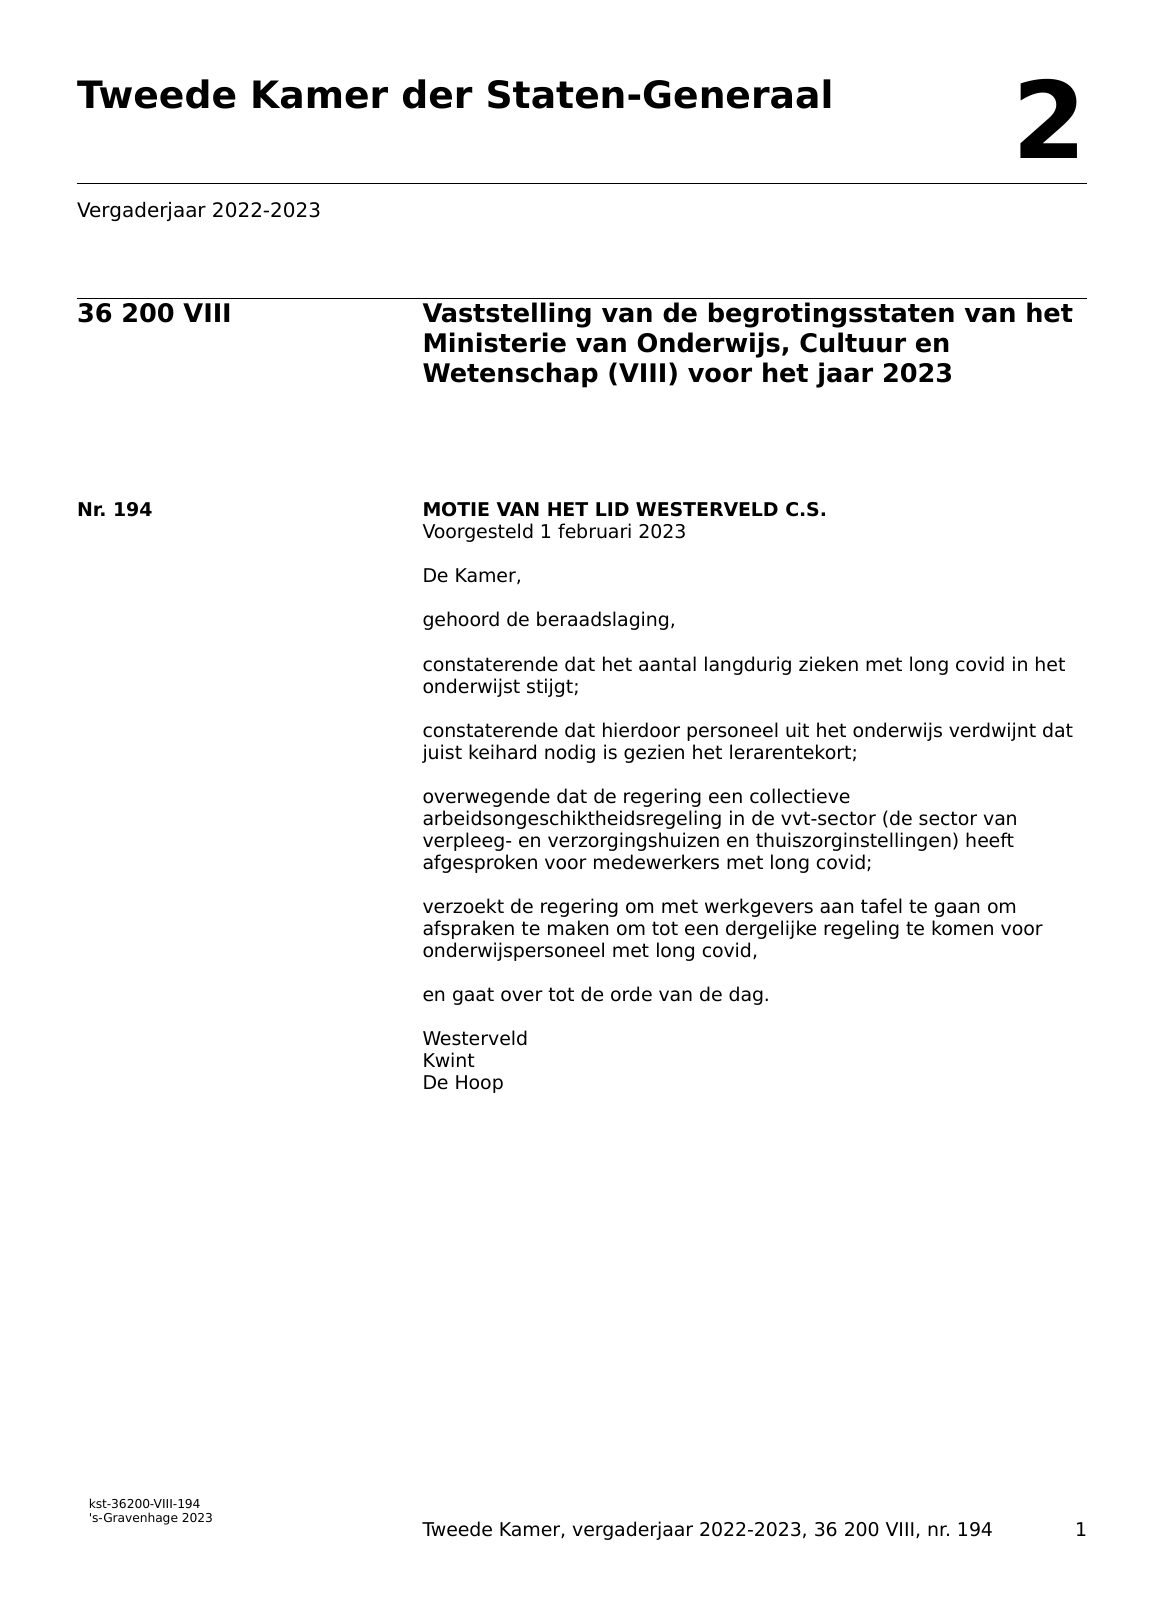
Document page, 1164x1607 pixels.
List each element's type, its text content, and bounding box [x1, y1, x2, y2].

subtitle Nr. 194 MOTIE VAN HET LID WESTERVELD C.S. [77, 499, 1087, 521]
text overwegende dat de regering een collectieve arbeidsongeschiktheidsregeling in de vvt-sector (de sector van verpleeg- en verzorgingshuizen en thuiszorginstellingen) heeft afgesproken voor medewerkers met long covid; [422, 786, 1087, 874]
table_header 2 [886, 59, 1087, 183]
text constaterende dat het aantal langdurig zieken met long covid in het onderwijst stijgt; [422, 653, 1087, 697]
text gehoord de beraadslaging, [422, 609, 1087, 631]
text Voorgesteld 1 februari 2023 [422, 521, 1087, 543]
text Westerveld [422, 1028, 1087, 1050]
subtitle 36 200 VIII Vaststelling van de begrotingsstaten van het Ministerie van Onderwijs, Cultuur en Wetenschap (VIII) voor het jaar 2023 [77, 299, 1087, 388]
text Kwint [422, 1050, 1087, 1072]
text verzoekt de regering om met werkgevers aan tafel te gaan om afspraken te maken om tot een dergelijke regeling te komen voor onderwijspersoneel met long covid, [422, 896, 1087, 962]
text en gaat over tot de orde van de dag. [422, 984, 1087, 1006]
text De Kamer, [422, 565, 1087, 587]
table_header Tweede Kamer der Staten-Generaal [77, 59, 886, 183]
text kst-36200-VIII-194 [88, 1497, 323, 1511]
text De Hoop [422, 1072, 1087, 1094]
text constaterende dat hierdoor personeel uit het onderwijs verdwijnt dat juist keihard nodig is gezien het lerarentekort; [422, 720, 1087, 764]
table_cell Vergaderjaar 2022-2023 [77, 184, 1087, 298]
text 's-Gravenhage 2023 [88, 1511, 323, 1525]
